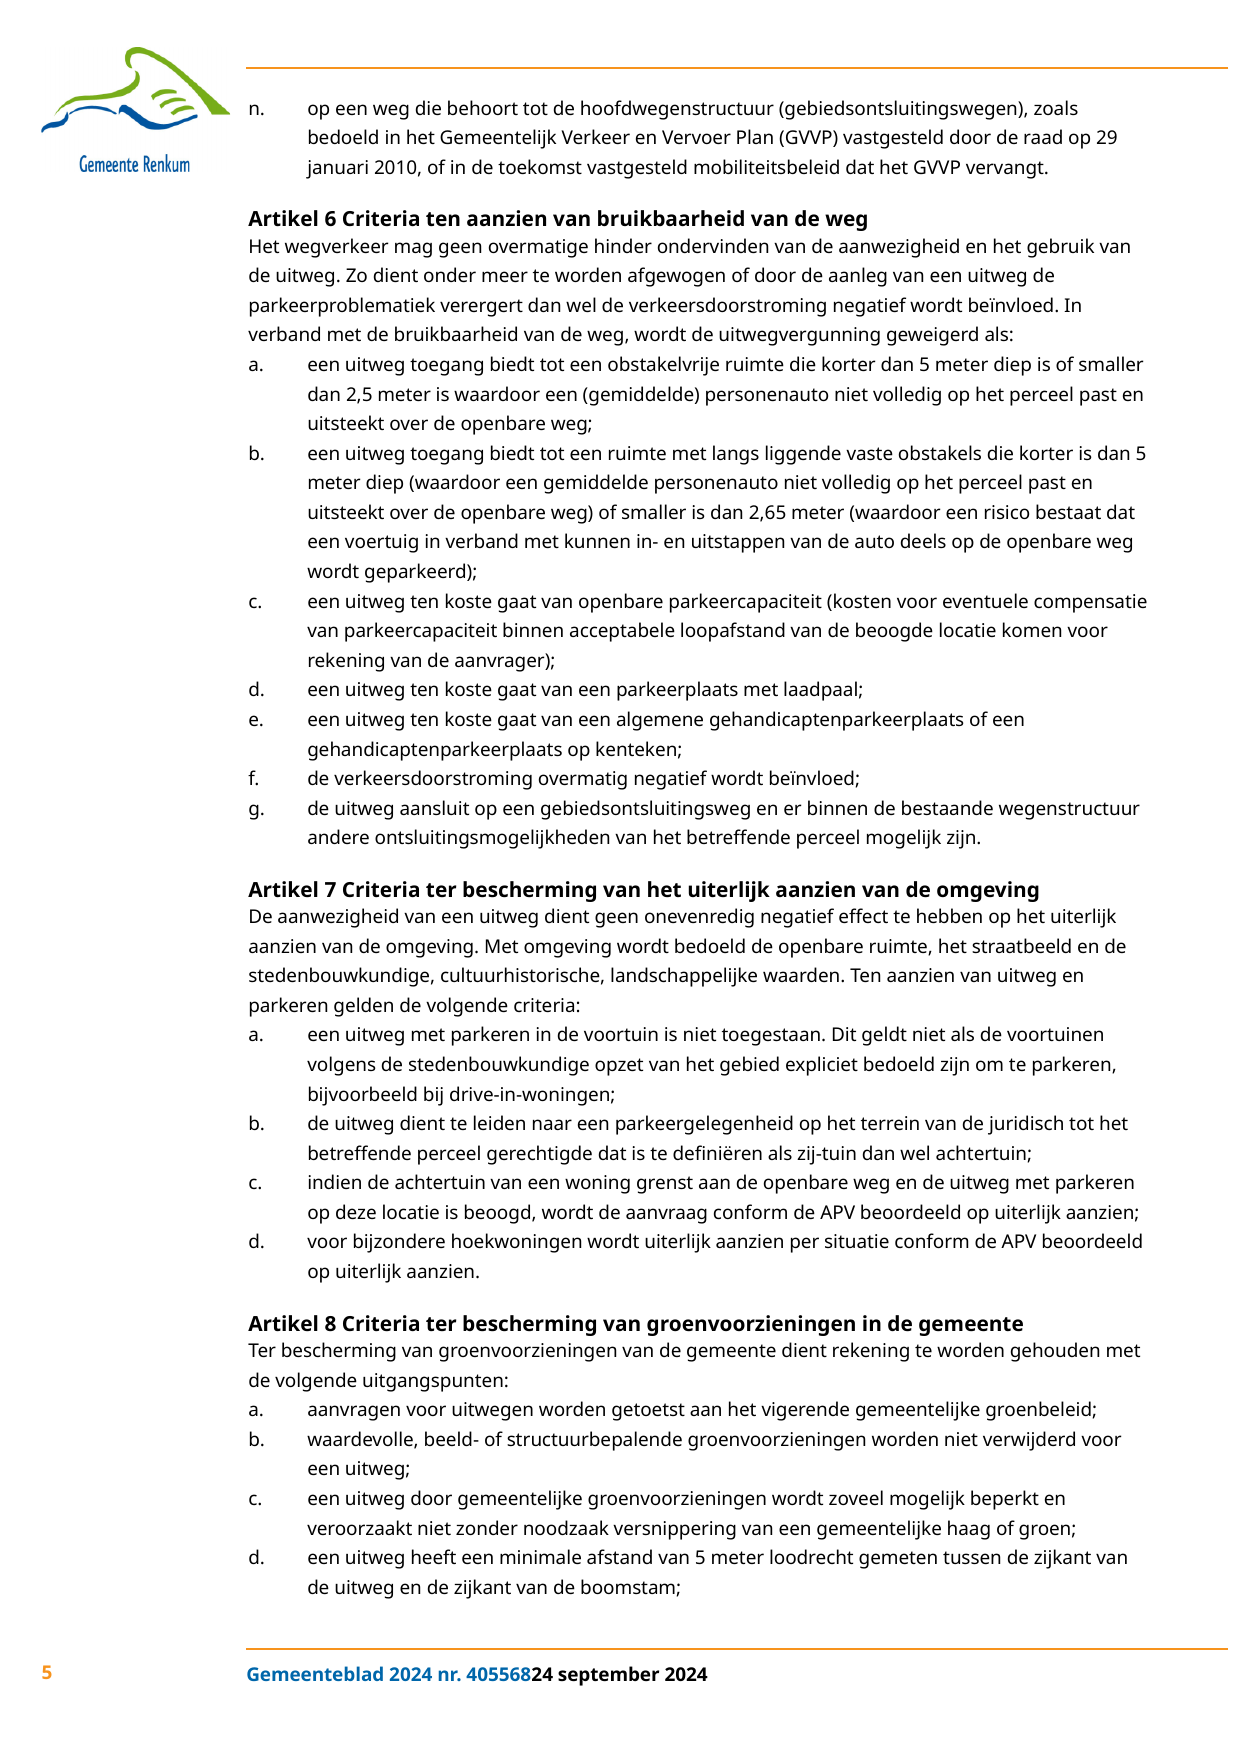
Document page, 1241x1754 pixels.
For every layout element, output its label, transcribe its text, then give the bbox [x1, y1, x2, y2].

text De aanwezigheid van een uitweg dient geen onevenredig negatief effect te hebben op het uiterlijk aanzien van de omgeving. Met omgeving wordt bedoeld de openbare ruimte, het straatbeeld en de stedenbouwkundige, cultuurhistorische, landschappelijke waarden. Ten aanzien van uitweg en parkeren gelden de volgende criteria: [248, 903, 1152, 1018]
list een uitweg toegang biedt tot een ruimte met langs liggende vaste obstakels die korter is dan 5 meter diep (waardoor een gemiddelde personenauto niet volledig op het perceel past en uitsteekt over de openbare weg) of smaller is dan 2,65 meter (waardoor een risico bestaat dat een voertuig in verband met kunnen in- en uitstappen van de auto deels op de openbare weg wordt geparkeerd); [248, 440, 1152, 584]
list een uitweg met parkeren in de voortuin is niet toegestaan. Dit geldt niet als de voortuinen volgens de stedenbouwkundige opzet van het gebied expliciet bedoeld zijn om te parkeren, bijvoorbeeld bij drive-in-woningen; [248, 1022, 1152, 1107]
list een uitweg door gemeentelijke groenvoorzieningen wordt zoveel mogelijk beperkt en veroorzaakt niet zonder noodzaak versnippering van een gemeentelijke haag of groen; [248, 1485, 1152, 1540]
list een uitweg ten koste gaat van openbare parkeercapaciteit (kosten voor eventuele compensatie van parkeercapaciteit binnen acceptabele loopafstand van de beoogde locatie komen voor rekening van de aanvrager); [248, 588, 1152, 673]
list op een weg die behoort tot de hoofdwegenstructuur (gebiedsontsluitingswegen), zoals bedoeld in het Gemeentelijk Verkeer en Vervoer Plan (GVVP) vastgesteld door de raad op 29 januari 2010, of in de toekomst vastgesteld mobiliteitsbeleid dat het GVVP vervangt. [248, 95, 1152, 180]
picture [41, 47, 231, 172]
list de uitweg dient te leiden naar een parkeergelegenheid op het terrein van de juridisch tot het betreffende perceel gerechtigde dat is te definiëren als zij-tuin dan wel achtertuin; [248, 1110, 1152, 1166]
list een uitweg ten koste gaat van een algemene gehandicaptenparkeerplaats of een gehandicaptenparkeerplaats op kenteken; [248, 706, 1152, 761]
list een uitweg toegang biedt tot een obstakelvrije ruimte die korter dan 5 meter diep is of smaller dan 2,5 meter is waardoor een (gemiddelde) personenauto niet volledig op het perceel past en uitsteekt over de openbare weg; [248, 351, 1152, 436]
list aanvragen voor uitwegen worden getoetst aan het vigerende gemeentelijke groenbeleid; [248, 1396, 1152, 1422]
list de verkeersdoorstroming overmatig negatief wordt beïnvloed; [248, 765, 1152, 791]
text Ter bescherming van groenvoorzieningen van de gemeente dient rekening te worden gehouden met de volgende uitgangspunten: [248, 1337, 1152, 1392]
list voor bijzondere hoekwoningen wordt uiterlijk aanzien per situatie conform de APV beoordeeld op uiterlijk aanzien. [248, 1229, 1152, 1284]
list een uitweg heeft een minimale afstand van 5 meter loodrecht gemeten tussen de zijkant van de uitweg en de zijkant van de boomstam; [248, 1544, 1152, 1599]
list indien de achtertuin van een woning grenst aan de openbare weg en de uitweg met parkeren op deze locatie is beoogd, wordt de aanvraag conform de APV beoordeeld op uiterlijk aanzien; [248, 1169, 1152, 1225]
text Het wegverkeer mag geen overmatige hinder ondervinden van de aanwezigheid en het gebruik van de uitweg. Zo dient onder meer te worden afgewogen of door de aanleg van een uitweg de parkeerproblematiek verergert dan wel de verkeersdoorstroming negatief wordt beïnvloed. In verband met de bruikbaarheid van de weg, wordt de uitwegvergunning geweigerd als: [248, 233, 1152, 347]
text Artikel 7 Criteria ter bescherming van het uiterlijk aanzien van de omgeving [248, 875, 1152, 903]
list een uitweg ten koste gaat van een parkeerplaats met laadpaal; [248, 677, 1152, 702]
list waardevolle, beeld- of structuurbepalende groenvoorzieningen worden niet verwijderd voor een uitweg; [248, 1426, 1152, 1481]
list de uitweg aansluit op een gebiedsontsluitingsweg en er binnen de bestaande wegenstructuur andere ontsluitingsmogelijkheden van het betreffende perceel mogelijk zijn. [248, 795, 1152, 850]
text Artikel 8 Criteria ter bescherming van groenvoorzieningen in de gemeente [248, 1309, 1152, 1337]
text Artikel 6 Criteria ten aanzien van bruikbaarheid van de weg [248, 204, 1152, 233]
